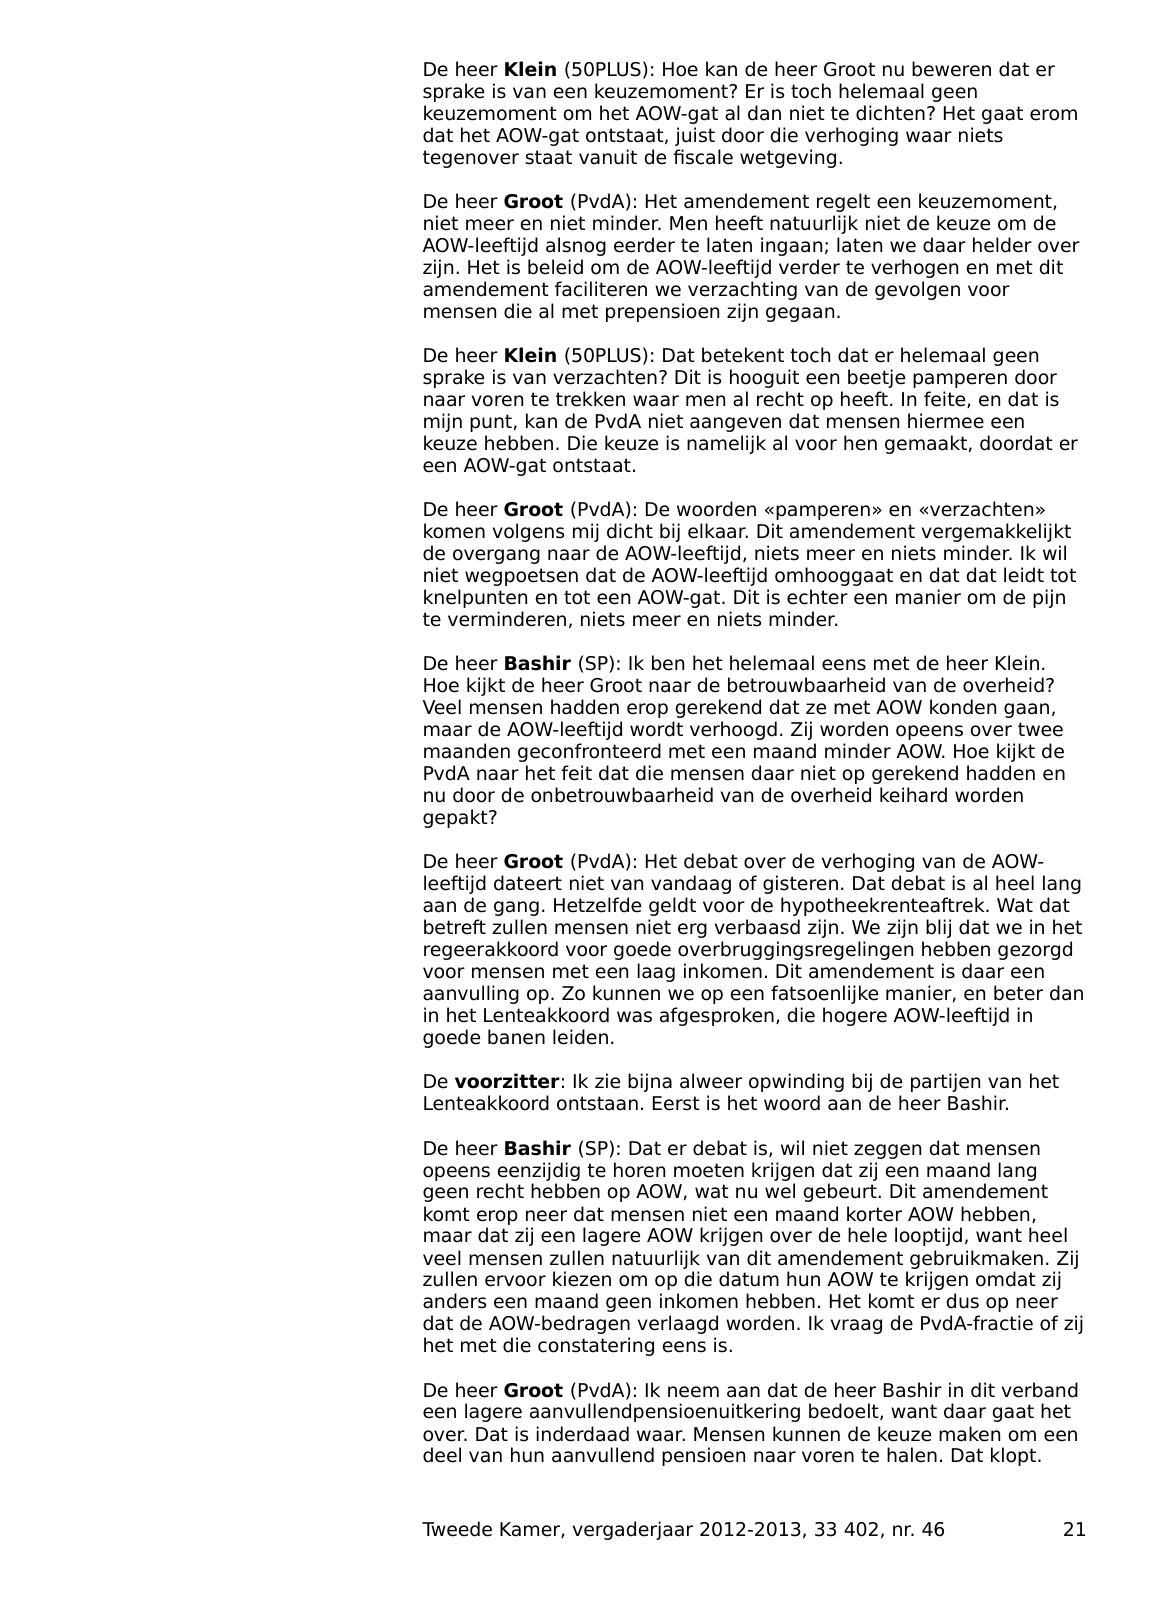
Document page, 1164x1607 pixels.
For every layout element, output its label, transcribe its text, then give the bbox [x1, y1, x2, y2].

text De heer Klein (50PLUS): Hoe kan de heer Groot nu beweren dat er sprake is van een keuzemoment? Er is toch helemaal geen keuzemoment om het AOW-gat al dan niet te dichten? Het gaat erom dat het AOW-gat ontstaat, juist door die verhoging waar niets tegenover staat vanuit de fiscale wetgeving. [422, 59, 1087, 169]
text De heer Bashir (SP): Dat er debat is, wil niet zeggen dat mensen opeens eenzijdig te horen moeten krijgen dat zij een maand lang geen recht hebben op AOW, wat nu wel gebeurt. Dit amendement komt erop neer dat mensen niet een maand korter AOW hebben, maar dat zij een lagere AOW krijgen over de hele looptijd, want heel veel mensen zullen natuurlijk van dit amendement gebruikmaken. Zij zullen ervoor kiezen om op die datum hun AOW te krijgen omdat zij anders een maand geen inkomen hebben. Het komt er dus op neer dat de AOW-bedragen verlaagd worden. Ik vraag de PvdA-fractie of zij het met die constatering eens is. [422, 1137, 1087, 1357]
text De heer Bashir (SP): Ik ben het helemaal eens met de heer Klein. Hoe kijkt de heer Groot naar de betrouwbaarheid van de overheid? Veel mensen hadden erop gerekend dat ze met AOW konden gaan, maar de AOW-leeftijd wordt verhoogd. Zij worden opeens over twee maanden geconfronteerd met een maand minder AOW. Hoe kijkt de PvdA naar het feit dat die mensen daar niet op gerekend hadden en nu door de onbetrouwbaarheid van de overheid keihard worden gepakt? [422, 653, 1087, 829]
text De voorzitter: Ik zie bijna alweer opwinding bij de partijen van het Lenteakkoord ontstaan. Eerst is het woord aan de heer Bashir. [422, 1071, 1087, 1115]
text De heer Groot (PvdA): De woorden «pamperen» en «verzachten» komen volgens mij dicht bij elkaar. Dit amendement vergemakkelijkt de overgang naar de AOW-leeftijd, niets meer en niets minder. Ik wil niet wegpoetsen dat de AOW-leeftijd omhooggaat en dat dat leidt tot knelpunten en tot een AOW-gat. Dit is echter een manier om de pijn te verminderen, niets meer en niets minder. [422, 499, 1087, 631]
text De heer Groot (PvdA): Ik neem aan dat de heer Bashir in dit verband een lagere aanvullendpensioenuitkering bedoelt, want daar gaat het over. Dat is inderdaad waar. Mensen kunnen de keuze maken om een deel van hun aanvullend pensioen naar voren te halen. Dat klopt. [422, 1379, 1087, 1467]
text De heer Klein (50PLUS): Dat betekent toch dat er helemaal geen sprake is van verzachten? Dit is hooguit een beetje pamperen door naar voren te trekken waar men al recht op heeft. In feite, en dat is mijn punt, kan de PvdA niet aangeven dat mensen hiermee een keuze hebben. Die keuze is namelijk al voor hen gemaakt, doordat er een AOW-gat ontstaat. [422, 345, 1087, 477]
text De heer Groot (PvdA): Het debat over de verhoging van de AOW-leeftijd dateert niet van vandaag of gisteren. Dat debat is al heel lang aan de gang. Hetzelfde geldt voor de hypotheekrenteaftrek. Wat dat betreft zullen mensen niet erg verbaasd zijn. We zijn blij dat we in het regeerakkoord voor goede overbruggingsregelingen hebben gezorgd voor mensen met een laag inkomen. Dit amendement is daar een aanvulling op. Zo kunnen we op een fatsoenlijke manier, en beter dan in het Lenteakkoord was afgesproken, die hogere AOW-leeftijd in goede banen leiden. [422, 851, 1087, 1049]
text De heer Groot (PvdA): Het amendement regelt een keuzemoment, niet meer en niet minder. Men heeft natuurlijk niet de keuze om de AOW-leeftijd alsnog eerder te laten ingaan; laten we daar helder over zijn. Het is beleid om de AOW-leeftijd verder te verhogen en met dit amendement faciliteren we verzachting van de gevolgen voor mensen die al met prepensioen zijn gegaan. [422, 191, 1087, 323]
